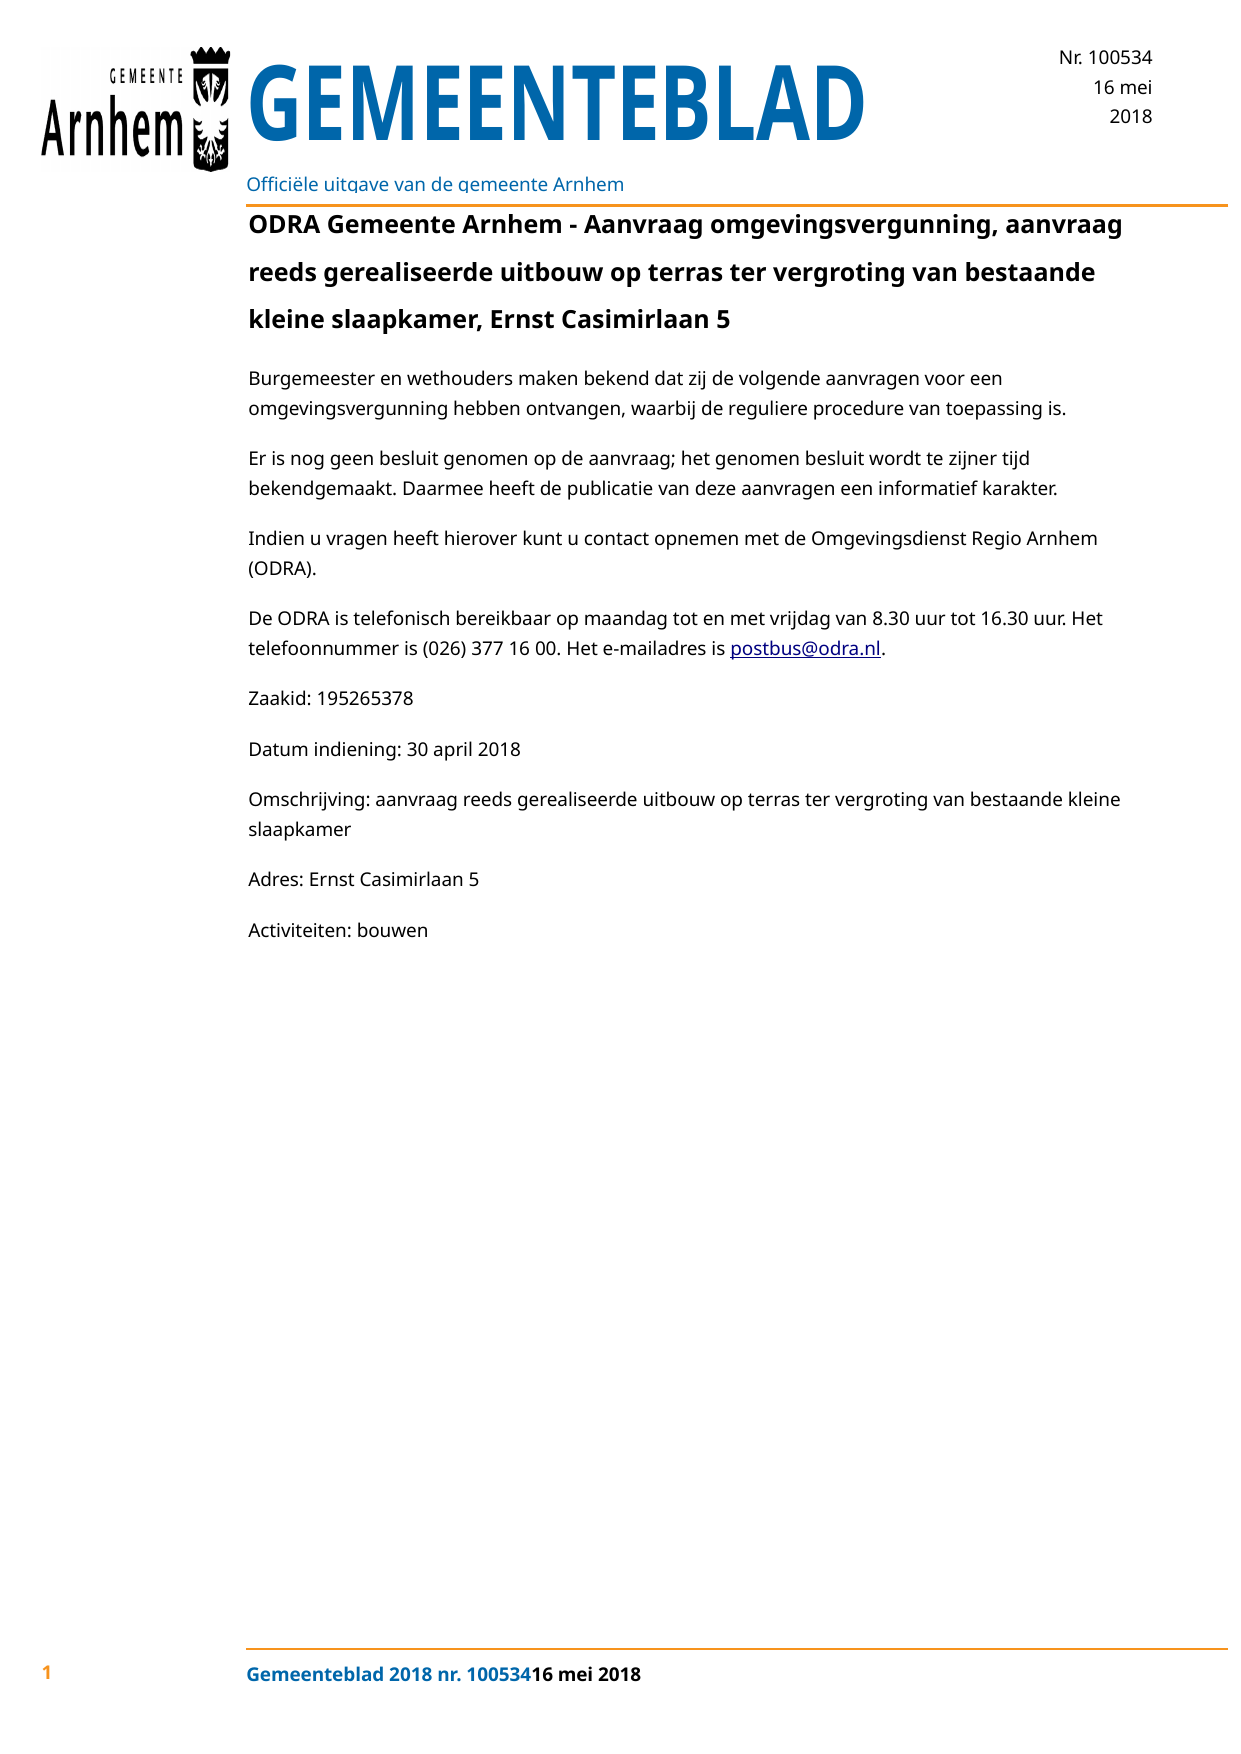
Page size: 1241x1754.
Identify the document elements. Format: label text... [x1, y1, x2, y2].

text Datum indiening: 30 april 2018 [248, 736, 1152, 762]
text Er is nog geen besluit genomen op de aanvraag; het genomen besluit wordt te zijner tijd bekendgemaakt. Daarmee heeft de publicatie van deze aanvragen een informatief karakter. [248, 446, 1152, 501]
text Burgemeester en wethouders maken bekend dat zij de volgende aanvragen voor een omgevingsvergunning hebben ontvangen, waarbij de reguliere procedure van toepassing is. [248, 366, 1152, 421]
text Omschrijving: aanvraag reeds gerealiseerde uitbouw op terras ter vergroting van bestaande kleine slaapkamer [248, 786, 1152, 842]
text De ODRA is telefonisch bereikbaar op maandag tot en met vrijdag van 8.30 uur tot 16.30 uur. Het telefoonnummer is (026) 377 16 00. Het e-mailadres is postbus@odra.nl. [248, 606, 1152, 661]
text Indien u vragen heeft hierover kunt u contact opnemen met de Omgevingsdienst Regio Arnhem (ODRA). [248, 526, 1152, 581]
picture [41, 47, 231, 172]
text Adres: Ernst Casimirlaan 5 [248, 866, 1152, 892]
text ODRA Gemeente Arnhem - Aanvraag omgevingsvergunning, aanvraag reeds gerealiseerde uitbouw op terras ter vergroting van bestaande kleine slaapkamer, Ernst Casimirlaan 5 [248, 207, 1152, 336]
text Zaakid: 195265378 [248, 686, 1152, 711]
text Activiteiten: bouwen [248, 917, 1152, 942]
